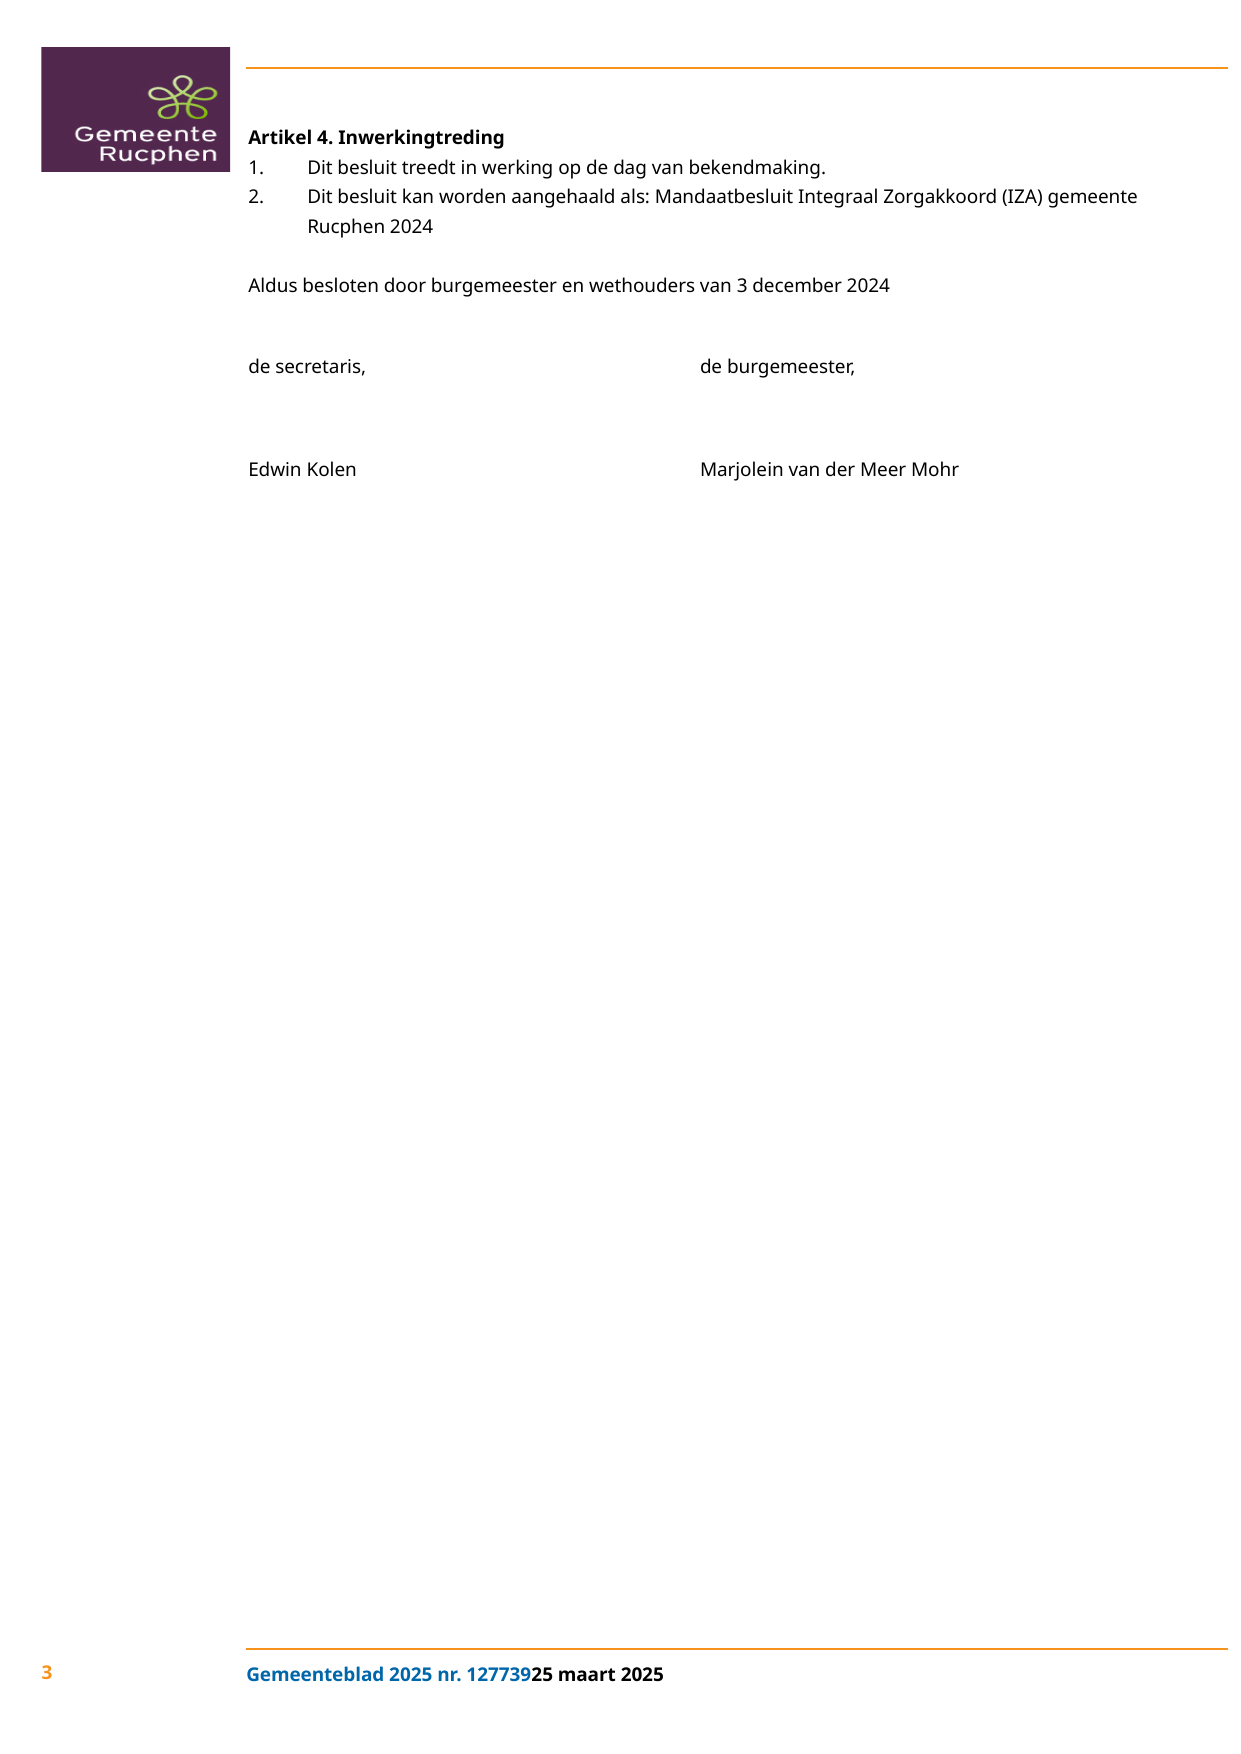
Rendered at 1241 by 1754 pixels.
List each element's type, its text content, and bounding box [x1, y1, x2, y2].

table_cell [248, 431, 1152, 456]
table_cell de secretaris, [248, 354, 700, 379]
table_header [248, 328, 1152, 353]
text Aldus besloten door burgemeester en wethouders van 3 december 2024 [248, 272, 1152, 298]
table_cell [248, 405, 1152, 431]
picture [41, 47, 231, 172]
list Dit besluit treedt in werking op de dag van bekendmaking. [248, 154, 1152, 180]
list Dit besluit kan worden aangehaald als: Mandaatbesluit Integraal Zorgakkoord (IZA) gemeente Rucphen 2024 [248, 183, 1152, 239]
table_cell Edwin Kolen [248, 456, 700, 482]
text Artikel 4. Inwerkingtreding [248, 124, 1152, 150]
table_cell Marjolein van der Meer Mohr [700, 456, 1152, 482]
table_cell [248, 379, 1152, 405]
table_cell de burgemeester, [700, 354, 1152, 379]
